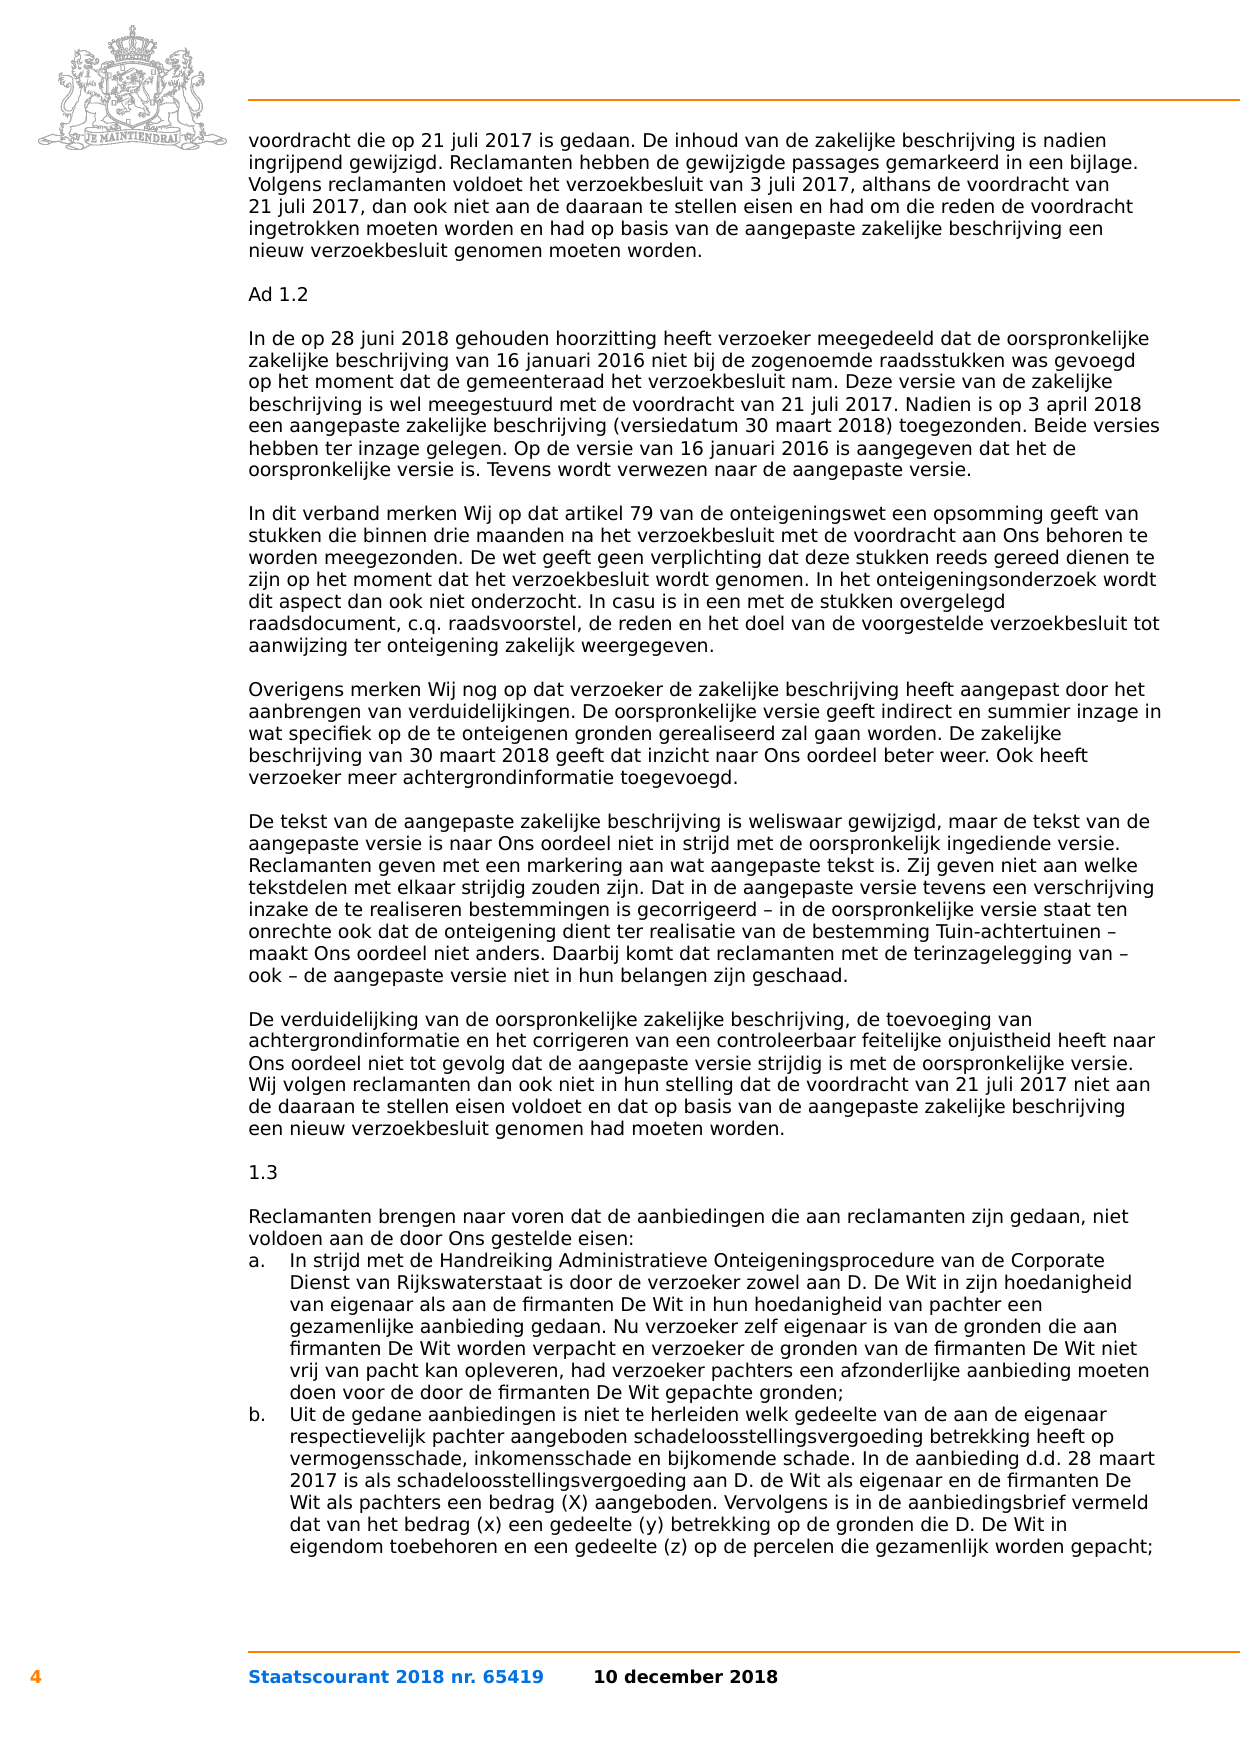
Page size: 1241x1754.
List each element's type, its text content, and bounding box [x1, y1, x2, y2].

text Ad 1.2 [248, 284, 1163, 306]
text Overigens merken Wij nog op dat verzoeker de zakelijke beschrijving heeft aangepast door het aanbrengen van verduidelijkingen. De oorspronkelijke versie geeft indirect en summier inzage in wat specifiek op de te onteigenen gronden gerealiseerd zal gaan worden. De zakelijke beschrijving van 30 maart 2018 geeft dat inzicht naar Ons oordeel beter weer. Ook heeft verzoeker meer achtergrondinformatie toegevoegd. [248, 679, 1163, 789]
text In dit verband merken Wij op dat artikel 79 van de onteigeningswet een opsomming geeft van stukken die binnen drie maanden na het verzoekbesluit met de voordracht aan Ons behoren te worden meegezonden. De wet geeft geen verplichting dat deze stukken reeds gereed dienen te zijn op het moment dat het verzoekbesluit wordt genomen. In het onteigeningsonderzoek wordt dit aspect dan ook niet onderzocht. In casu is in een met de stukken overgelegd raadsdocument, c.q. raadsvoorstel, de reden en het doel van de voorgestelde verzoekbesluit tot aanwijzing ter onteigening zakelijk weergegeven. [248, 503, 1163, 657]
text Reclamanten brengen naar voren dat de aanbiedingen die aan reclamanten zijn gedaan, niet voldoen aan de door Ons gestelde eisen: [248, 1206, 1163, 1250]
text b. Uit de gedane aanbiedingen is niet te herleiden welk gedeelte van de aan de eigenaar respectievelijk pachter aangeboden schadeloosstellingsvergoeding betrekking heeft op vermogensschade, inkomensschade en bijkomende schade. In de aanbieding d.d. 28 maart 2017 is als schadeloosstellingsvergoeding aan D. de Wit als eigenaar en de firmanten De Wit als pachters een bedrag (X) aangeboden. Vervolgens is in de aanbiedingsbrief vermeld dat van het bedrag (x) een gedeelte (y) betrekking op de gronden die D. De Wit in eigendom toebehoren en een gedeelte (z) op de percelen die gezamenlijk worden gepacht; [248, 1404, 1163, 1558]
text De tekst van de aangepaste zakelijke beschrijving is weliswaar gewijzigd, maar de tekst van de aangepaste versie is naar Ons oordeel niet in strijd met de oorspronkelijk ingediende versie. Reclamanten geven met een markering aan wat aangepaste tekst is. Zij geven niet aan welke tekstdelen met elkaar strijdig zouden zijn. Dat in de aangepaste versie tevens een verschrijving inzake de te realiseren bestemmingen is gecorrigeerd – in de oorspronkelijke versie staat ten onrechte ook dat de onteigening dient ter realisatie van de bestemming Tuin-achtertuinen – maakt Ons oordeel niet anders. Daarbij komt dat reclamanten met de terinzagelegging van – ook – de aangepaste versie niet in hun belangen zijn geschaad. [248, 811, 1163, 987]
text a. In strijd met de Handreiking Administratieve Onteigeningsprocedure van de Corporate Dienst van Rijkswaterstaat is door de verzoeker zowel aan D. De Wit in zijn hoedanigheid van eigenaar als aan de firmanten De Wit in hun hoedanigheid van pachter een gezamenlijke aanbieding gedaan. Nu verzoeker zelf eigenaar is van de gronden die aan firmanten De Wit worden verpacht en verzoeker de gronden van de firmanten De Wit niet vrij van pacht kan opleveren, had verzoeker pachters een afzonderlijke aanbieding moeten doen voor de door de firmanten De Wit gepachte gronden; [248, 1250, 1163, 1404]
text In de op 28 juni 2018 gehouden hoorzitting heeft verzoeker meegedeeld dat de oorspronkelijke zakelijke beschrijving van 16 januari 2016 niet bij de zogenoemde raadsstukken was gevoegd op het moment dat de gemeenteraad het verzoekbesluit nam. Deze versie van de zakelijke beschrijving is wel meegestuurd met de voordracht van 21 juli 2017. Nadien is op 3 april 2018 een aangepaste zakelijke beschrijving (versiedatum 30 maart 2018) toegezonden. Beide versies hebben ter inzage gelegen. Op de versie van 16 januari 2016 is aangegeven dat het de oorspronkelijke versie is. Tevens wordt verwezen naar de aangepaste versie. [248, 327, 1163, 481]
picture [38, 25, 227, 150]
text 1.3 [248, 1162, 1163, 1184]
text voordracht die op 21 juli 2017 is gedaan. De inhoud van de zakelijke beschrijving is nadien ingrijpend gewijzigd. Reclamanten hebben de gewijzigde passages gemarkeerd in een bijlage. Volgens reclamanten voldoet het verzoekbesluit van 3 juli 2017, althans de voordracht van 21 juli 2017, dan ook niet aan de daaraan te stellen eisen en had om die reden de voordracht ingetrokken moeten worden en had op basis van de aangepaste zakelijke beschrijving een nieuw verzoekbesluit genomen moeten worden. [248, 130, 1163, 262]
text De verduidelijking van de oorspronkelijke zakelijke beschrijving, de toevoeging van achtergrondinformatie en het corrigeren van een controleerbaar feitelijke onjuistheid heeft naar Ons oordeel niet tot gevolg dat de aangepaste versie strijdig is met de oorspronkelijke versie. Wij volgen reclamanten dan ook niet in hun stelling dat de voordracht van 21 juli 2017 niet aan de daaraan te stellen eisen voldoet en dat op basis van de aangepaste zakelijke beschrijving een nieuw verzoekbesluit genomen had moeten worden. [248, 1008, 1163, 1140]
